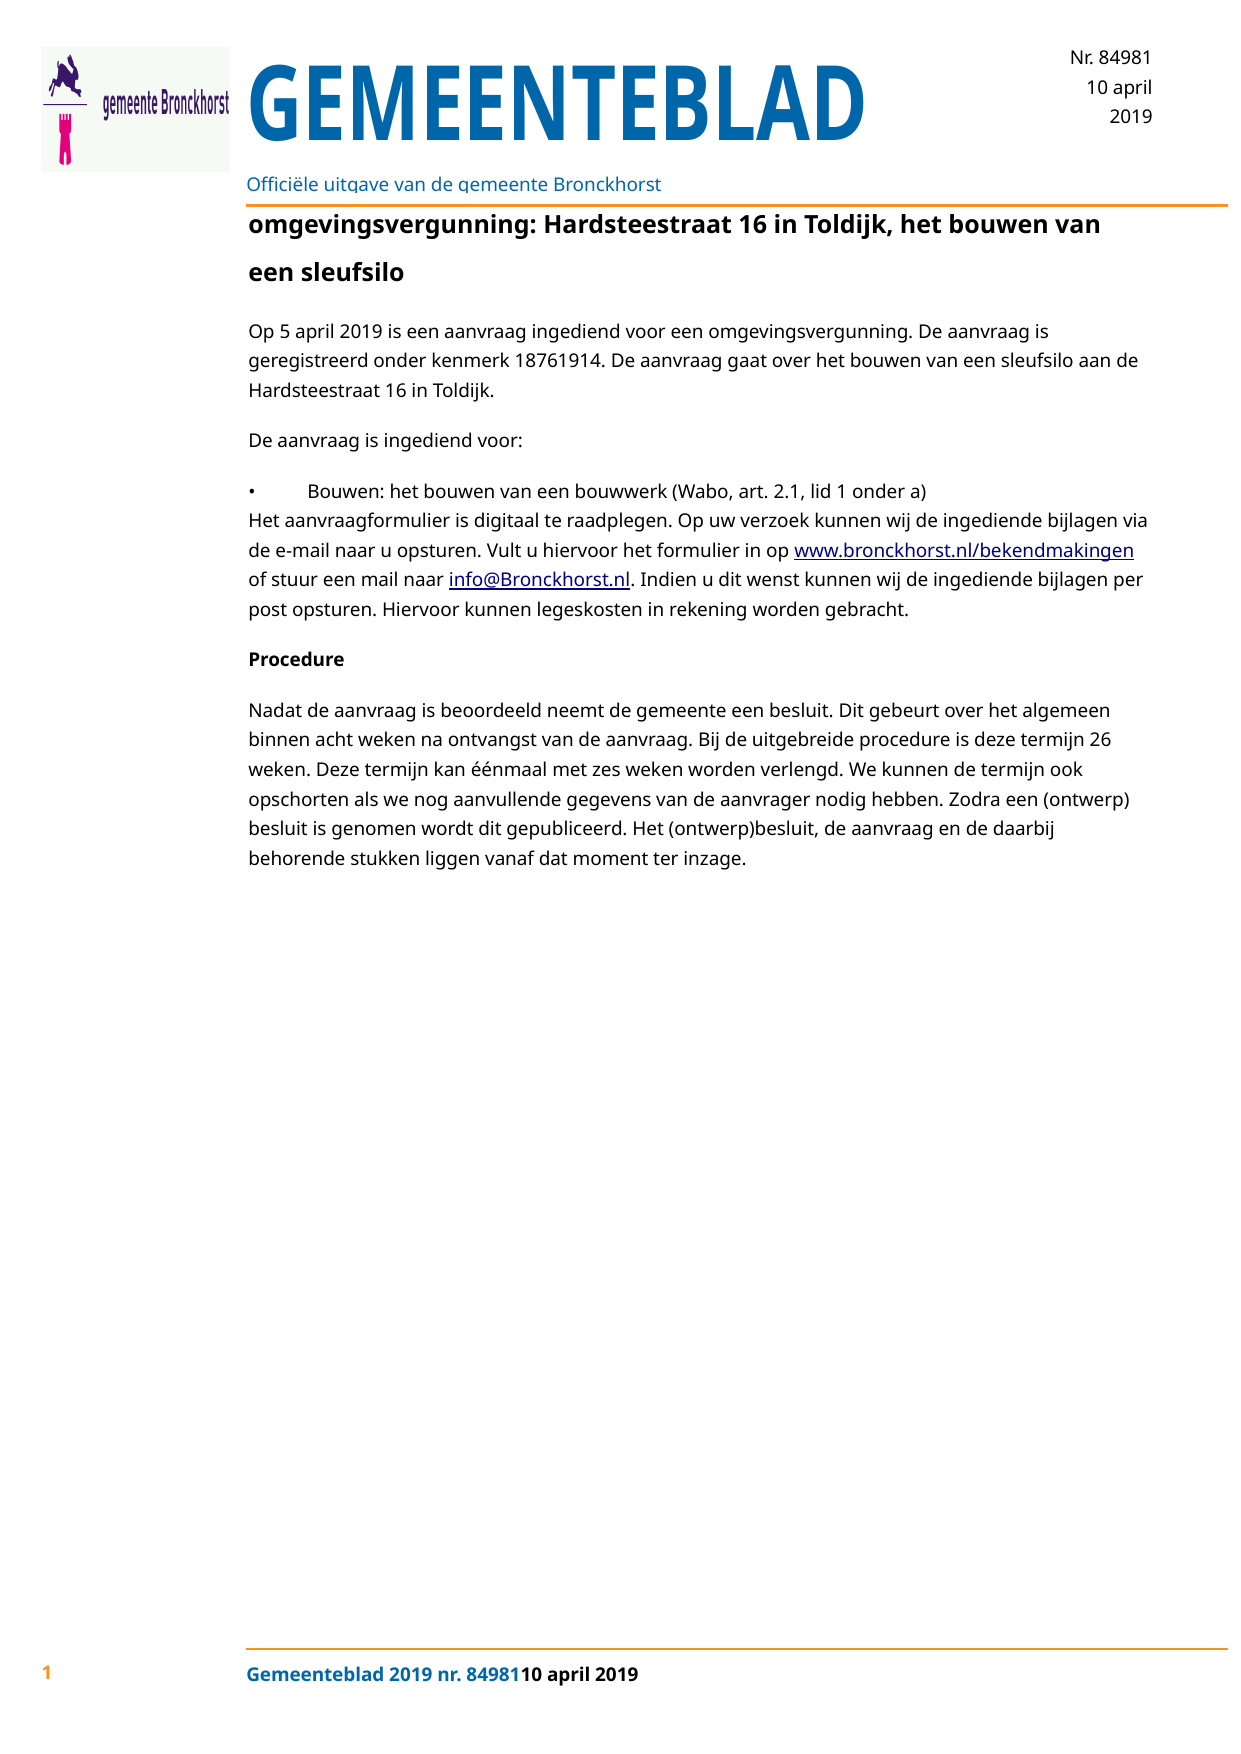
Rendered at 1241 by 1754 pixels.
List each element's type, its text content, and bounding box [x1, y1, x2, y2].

text Procedure [248, 647, 1152, 672]
text omgevingsvergunning: Hardsteestraat 16 in Toldijk, het bouwen van een sleufsilo [248, 207, 1152, 288]
text Nadat de aanvraag is beoordeeld neemt de gemeente een besluit. Dit gebeurt over het algemeen binnen acht weken na ontvangst van de aanvraag. Bij de uitgebreide procedure is deze termijn 26 weken. Deze termijn kan éénmaal met zes weken worden verlengd. We kunnen de termijn ook opschorten als we nog aanvullende gegevens van de aanvrager nodig hebben. Zodra een (ontwerp) besluit is genomen wordt dit gepubliceerd. Het (ontwerp)besluit, de aanvraag en de daarbij behorende stukken liggen vanaf dat moment ter inzage. [248, 697, 1152, 871]
text Het aanvraagformulier is digitaal te raadplegen. Op uw verzoek kunnen wij de ingediende bijlagen via de e-mail naar u opsturen. Vult u hiervoor het formulier in op www.bronckhorst.nl/bekendmakingen of stuur een mail naar info@Bronckhorst.nl. Indien u dit wenst kunnen wij de ingediende bijlagen per post opsturen. Hiervoor kunnen legeskosten in rekening worden gebracht. [248, 507, 1152, 622]
text De aanvraag is ingediend voor: [248, 427, 1152, 453]
text Op 5 april 2019 is een aanvraag ingediend voor een omgevingsvergunning. De aanvraag is geregistreerd onder kenmerk 18761914. De aanvraag gaat over het bouwen van een sleufsilo aan de Hardsteestraat 16 in Toldijk. [248, 318, 1152, 403]
list Bouwen: het bouwen van een bouwwerk (Wabo, art. 2.1, lid 1 onder a) [248, 478, 1152, 504]
picture [41, 47, 231, 172]
